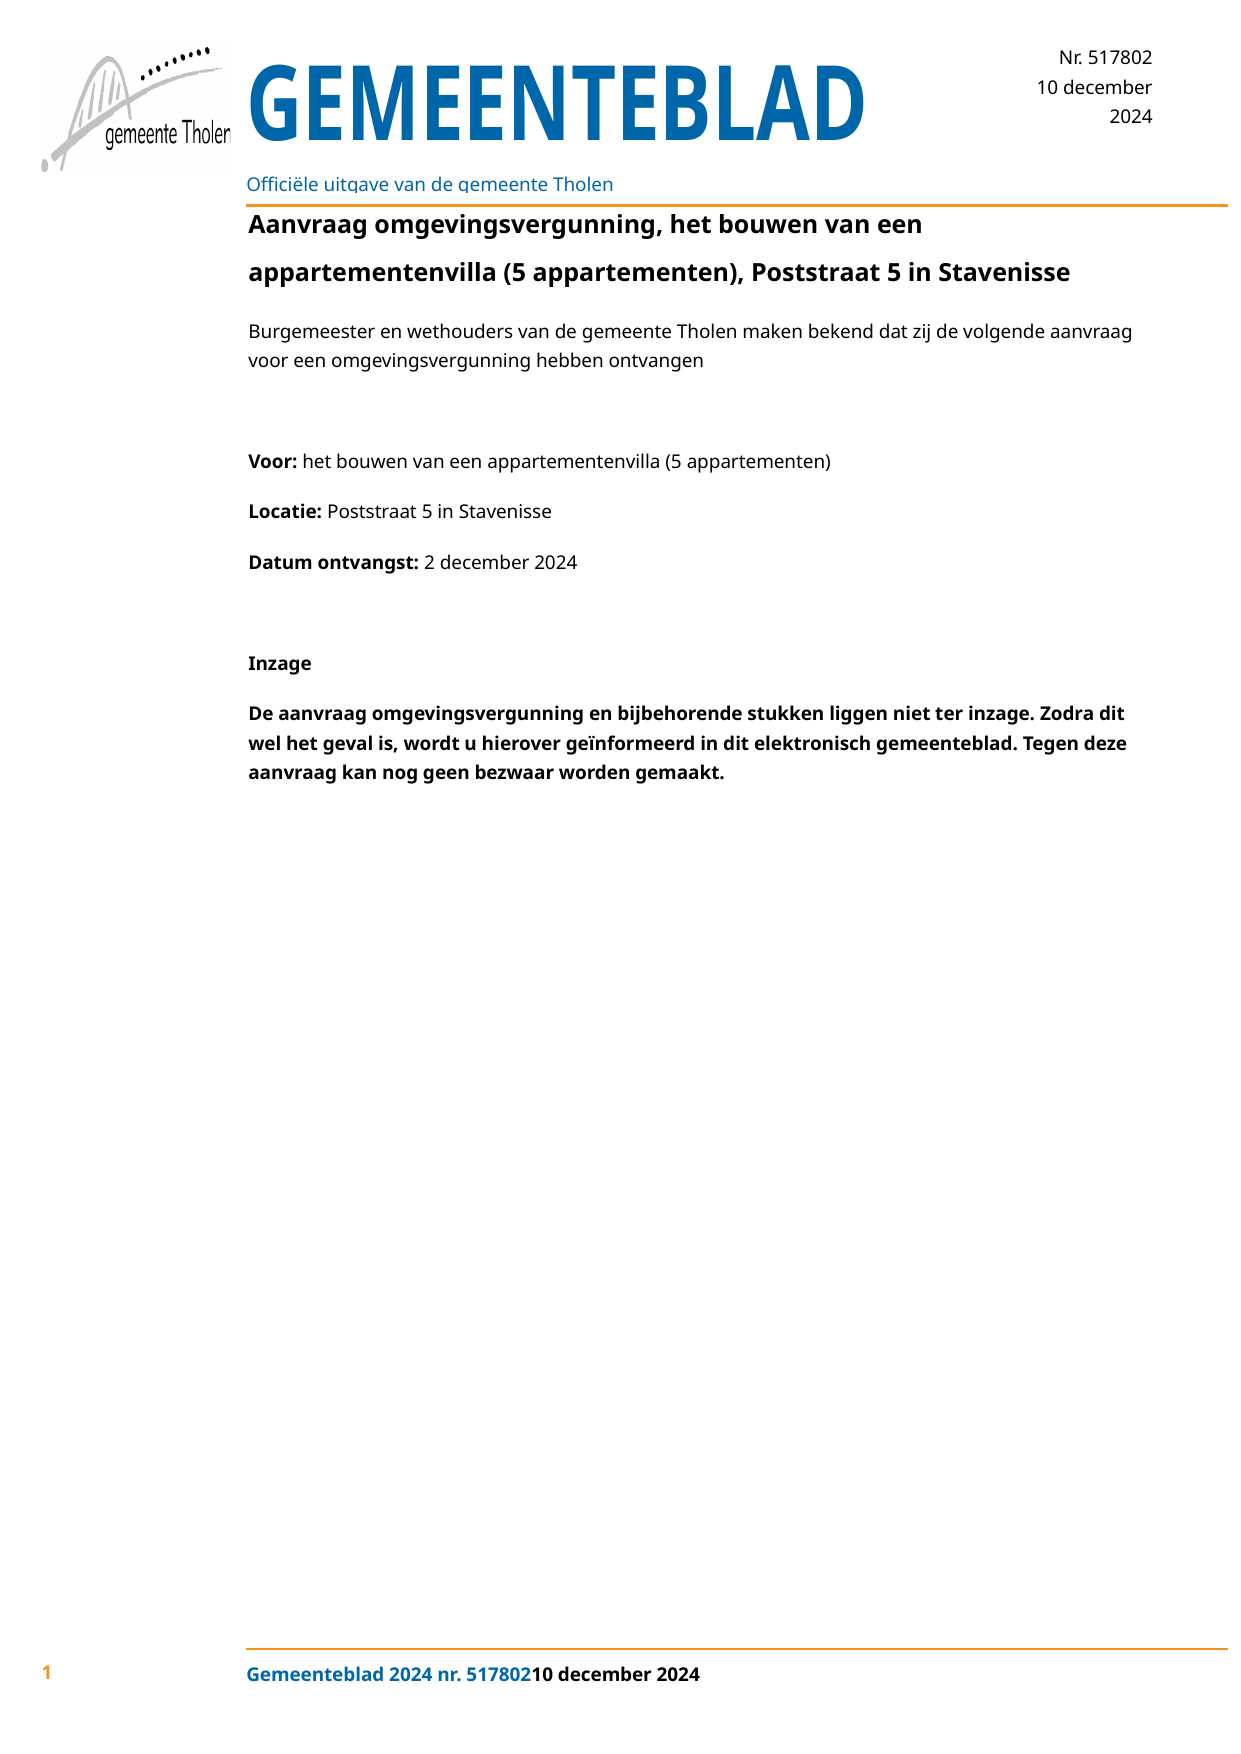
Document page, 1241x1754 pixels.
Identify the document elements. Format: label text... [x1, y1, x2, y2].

text Datum ontvangst: 2 december 2024 [248, 549, 1152, 575]
text Locatie: Poststraat 5 in Stavenisse [248, 499, 1152, 524]
text Inzage [248, 650, 1152, 676]
picture [41, 47, 231, 172]
text Voor: het bouwen van een appartementenvilla (5 appartementen) [248, 448, 1152, 474]
text Aanvraag omgevingsvergunning, het bouwen van een appartementenvilla (5 appartementen), Poststraat 5 in Stavenisse [248, 207, 1152, 288]
text De aanvraag omgevingsvergunning en bijbehorende stukken liggen niet ter inzage. Zodra dit wel het geval is, wordt u hierover geïnformeerd in dit elektronisch gemeenteblad. Tegen deze aanvraag kan nog geen bezwaar worden gemaakt. [248, 700, 1152, 785]
text Burgemeester en wethouders van de gemeente Tholen maken bekend dat zij de volgende aanvraag voor een omgevingsvergunning hebben ontvangen [248, 318, 1152, 373]
